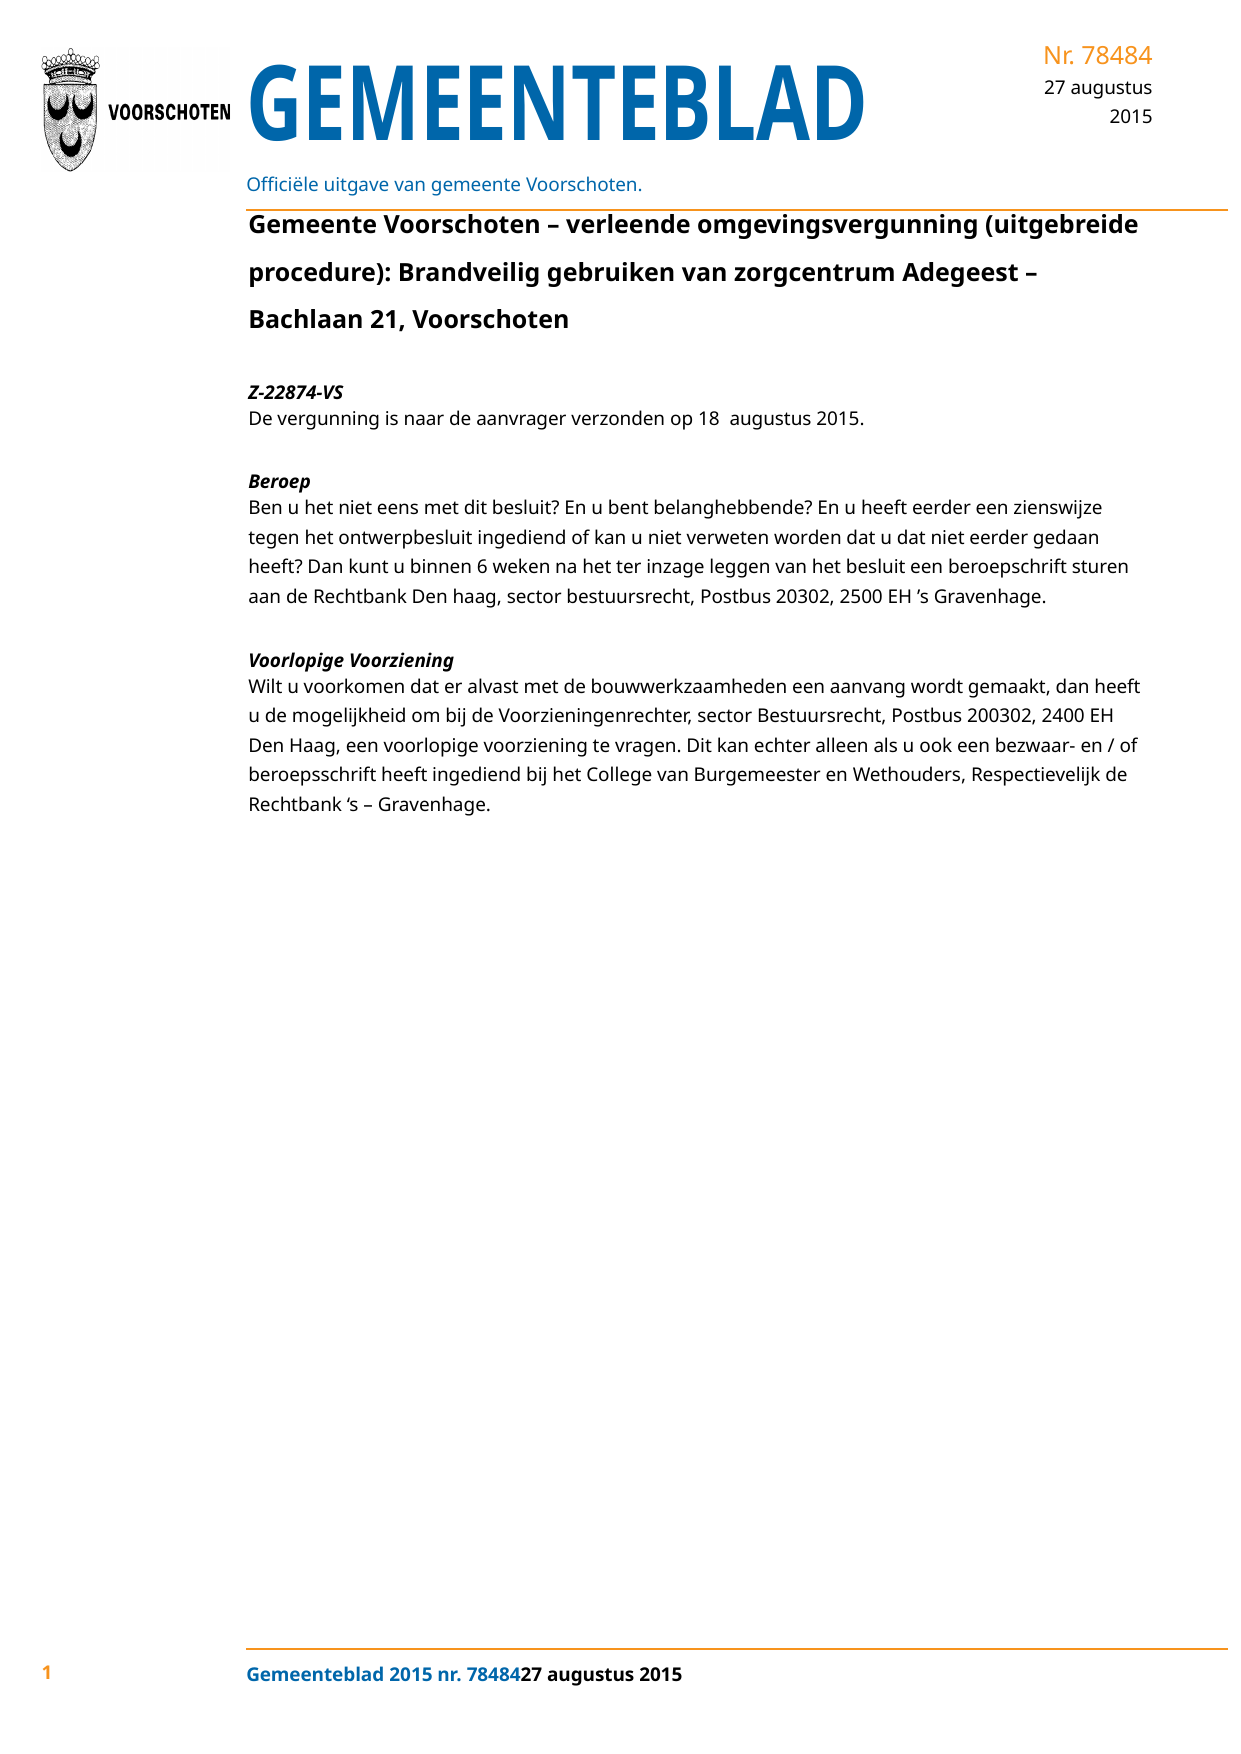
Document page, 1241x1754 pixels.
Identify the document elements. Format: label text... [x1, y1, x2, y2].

text Gemeente Voorschoten – verleende omgevingsvergunning (uitgebreide procedure): Brandveilig gebruiken van zorgcentrum Adegeest – Bachlaan 21, Voorschoten [248, 211, 1152, 336]
text De vergunning is naar de aanvrager verzonden op 18 augustus 2015. [248, 405, 1152, 431]
text Beroep [248, 469, 1152, 494]
text Z-22874-VS [248, 379, 1152, 405]
text Ben u het niet eens met dit besluit? En u bent belanghebbende? En u heeft eerder een zienswijze tegen het ontwerpbesluit ingediend of kan u niet verweten worden dat u dat niet eerder gedaan heeft? Dan kunt u binnen 6 weken na het ter inzage leggen van het besluit een beroepschrift sturen aan de Rechtbank Den haag, sector bestuursrecht, Postbus 20302, 2500 EH ’s Gravenhage. [248, 494, 1152, 609]
text Wilt u voorkomen dat er alvast met de bouwwerkzaamheden een aanvang wordt gemaakt, dan heeft u de mogelijkheid om bij de Voorzieningenrechter, sector Bestuursrecht, Postbus 200302, 2400 EH Den Haag, een voorlopige voorziening te vragen. Dit kan echter alleen als u ook een bezwaar- en / of beroepsschrift heeft ingediend bij het College van Burgemeester en Wethouders, Respectievelijk de Rechtbank ‘s – Gravenhage. [248, 673, 1152, 817]
picture [41, 47, 231, 172]
text Voorlopige Voorziening [248, 647, 1152, 673]
